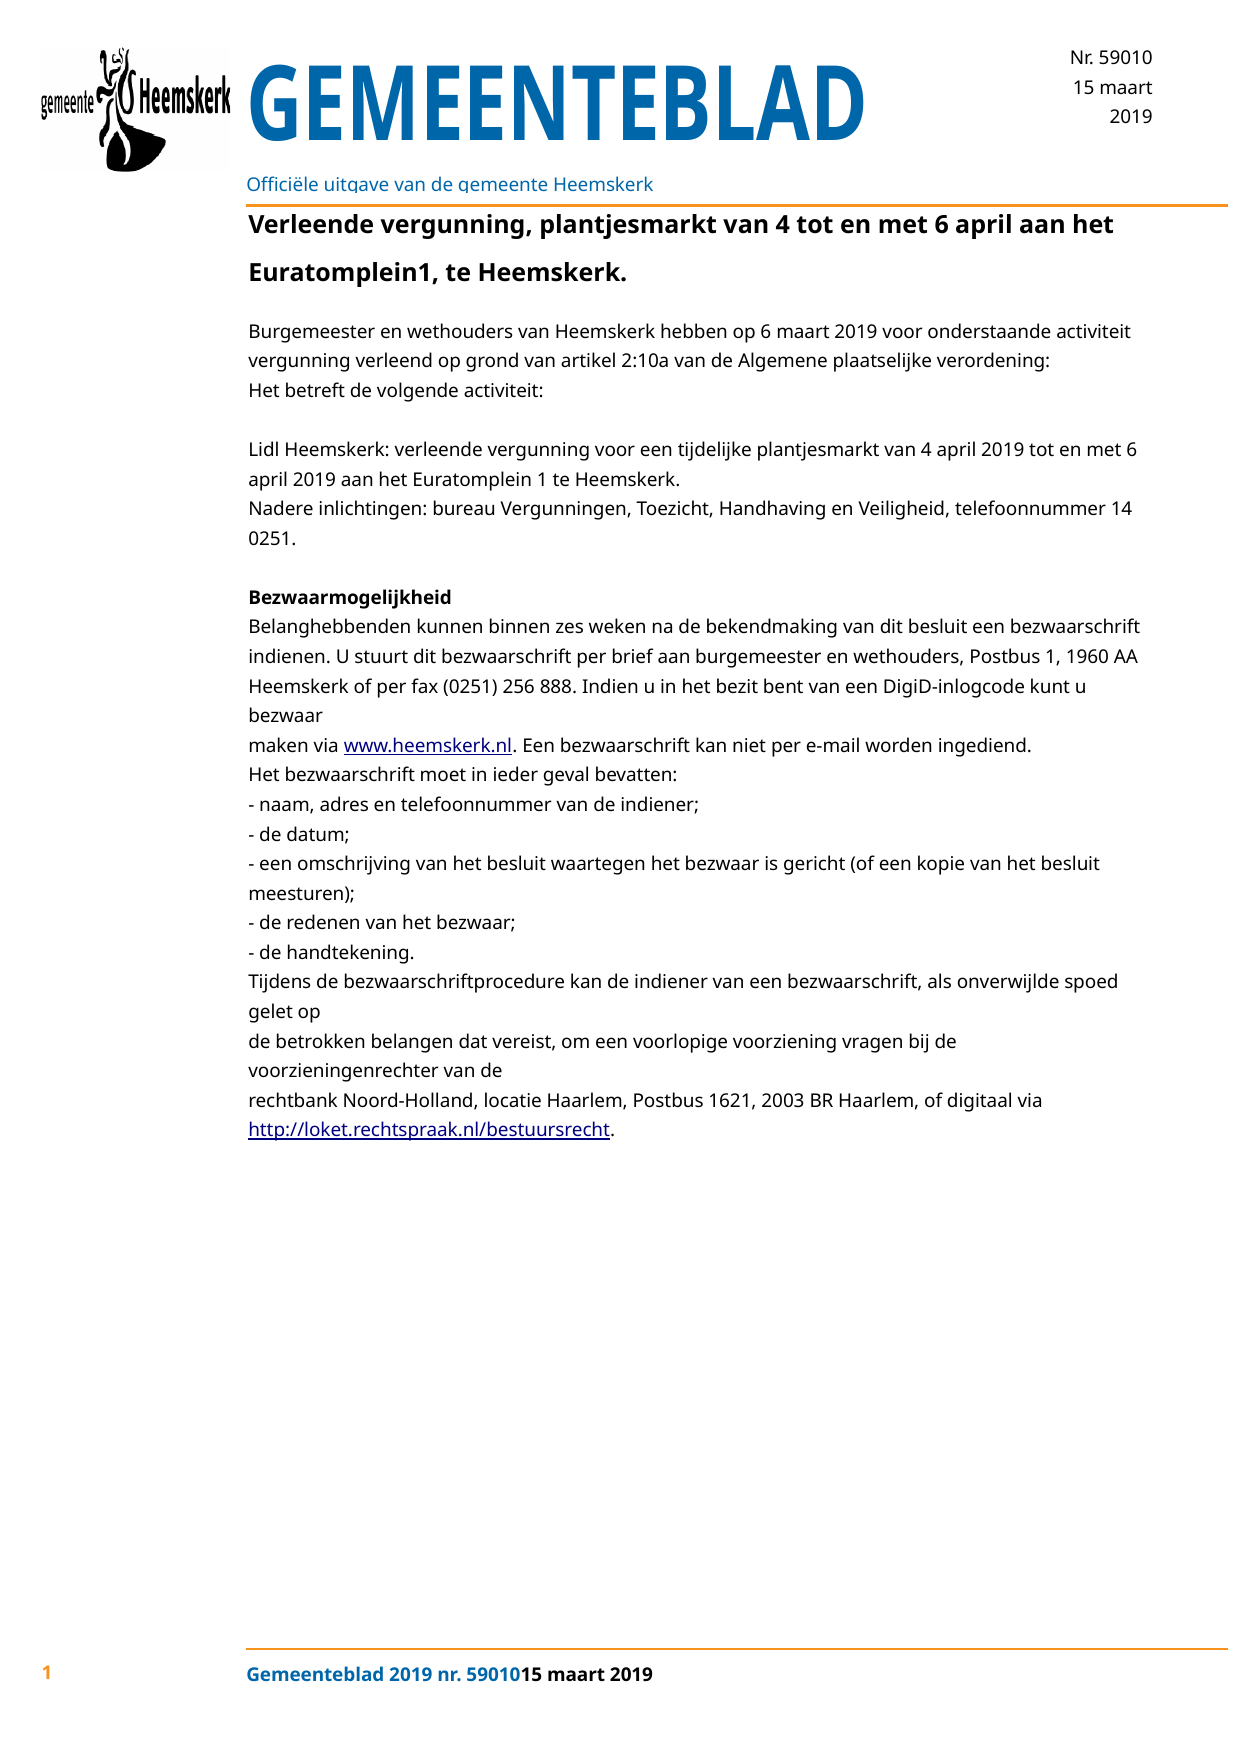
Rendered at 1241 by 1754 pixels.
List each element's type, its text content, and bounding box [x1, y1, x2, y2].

text Nadere inlichtingen: bureau Vergunningen, Toezicht, Handhaving en Veiligheid, telefoonnummer 14 0251. [248, 495, 1152, 551]
text - naam, adres en telefoonnummer van de indiener; [248, 791, 1152, 817]
picture [41, 47, 231, 172]
text Bezwaarmogelijkheid [248, 584, 1152, 610]
text vergunning verleend op grond van artikel 2:10a van de Algemene plaatselijke verordening: [248, 347, 1152, 373]
text Belanghebbenden kunnen binnen zes weken na de bekendmaking van dit besluit een bezwaarschrift [248, 614, 1152, 639]
text meesturen); [248, 880, 1152, 906]
text Heemskerk of per fax (0251) 256 888. Indien u in het bezit bent van een DigiD-inlogcode kunt u bezwaar [248, 673, 1152, 728]
text de betrokken belangen dat vereist, om een voorlopige voorziening vragen bij de voorzieningenrechter van de [248, 1028, 1152, 1083]
text Lidl Heemskerk: verleende vergunning voor een tijdelijke plantjesmarkt van 4 april 2019 tot en met 6 april 2019 aan het Euratomplein 1 te Heemskerk. [248, 436, 1152, 492]
text - de handtekening. [248, 939, 1152, 965]
text rechtbank Noord-Holland, locatie Haarlem, Postbus 1621, 2003 BR Haarlem, of digitaal via [248, 1087, 1152, 1113]
text - de datum; [248, 821, 1152, 847]
text Verleende vergunning, plantjesmarkt van 4 tot en met 6 april aan het Euratomplein1, te Heemskerk. [248, 207, 1152, 288]
text Tijdens de bezwaarschriftprocedure kan de indiener van een bezwaarschrift, als onverwijlde spoed gelet op [248, 969, 1152, 1024]
text Het bezwaarschrift moet in ieder geval bevatten: [248, 762, 1152, 787]
text maken via www.heemskerk.nl. Een bezwaarschrift kan niet per e-mail worden ingediend. [248, 732, 1152, 758]
text Burgemeester en wethouders van Heemskerk hebben op 6 maart 2019 voor onderstaande activiteit [248, 318, 1152, 344]
text - de redenen van het bezwaar; [248, 909, 1152, 935]
text Het betreft de volgende activiteit: [248, 377, 1152, 403]
text http://loket.rechtspraak.nl/bestuursrecht. [248, 1117, 1152, 1142]
text indienen. U stuurt dit bezwaarschrift per brief aan burgemeester en wethouders, Postbus 1, 1960 AA [248, 643, 1152, 669]
text - een omschrijving van het besluit waartegen het bezwaar is gericht (of een kopie van het besluit [248, 850, 1152, 876]
